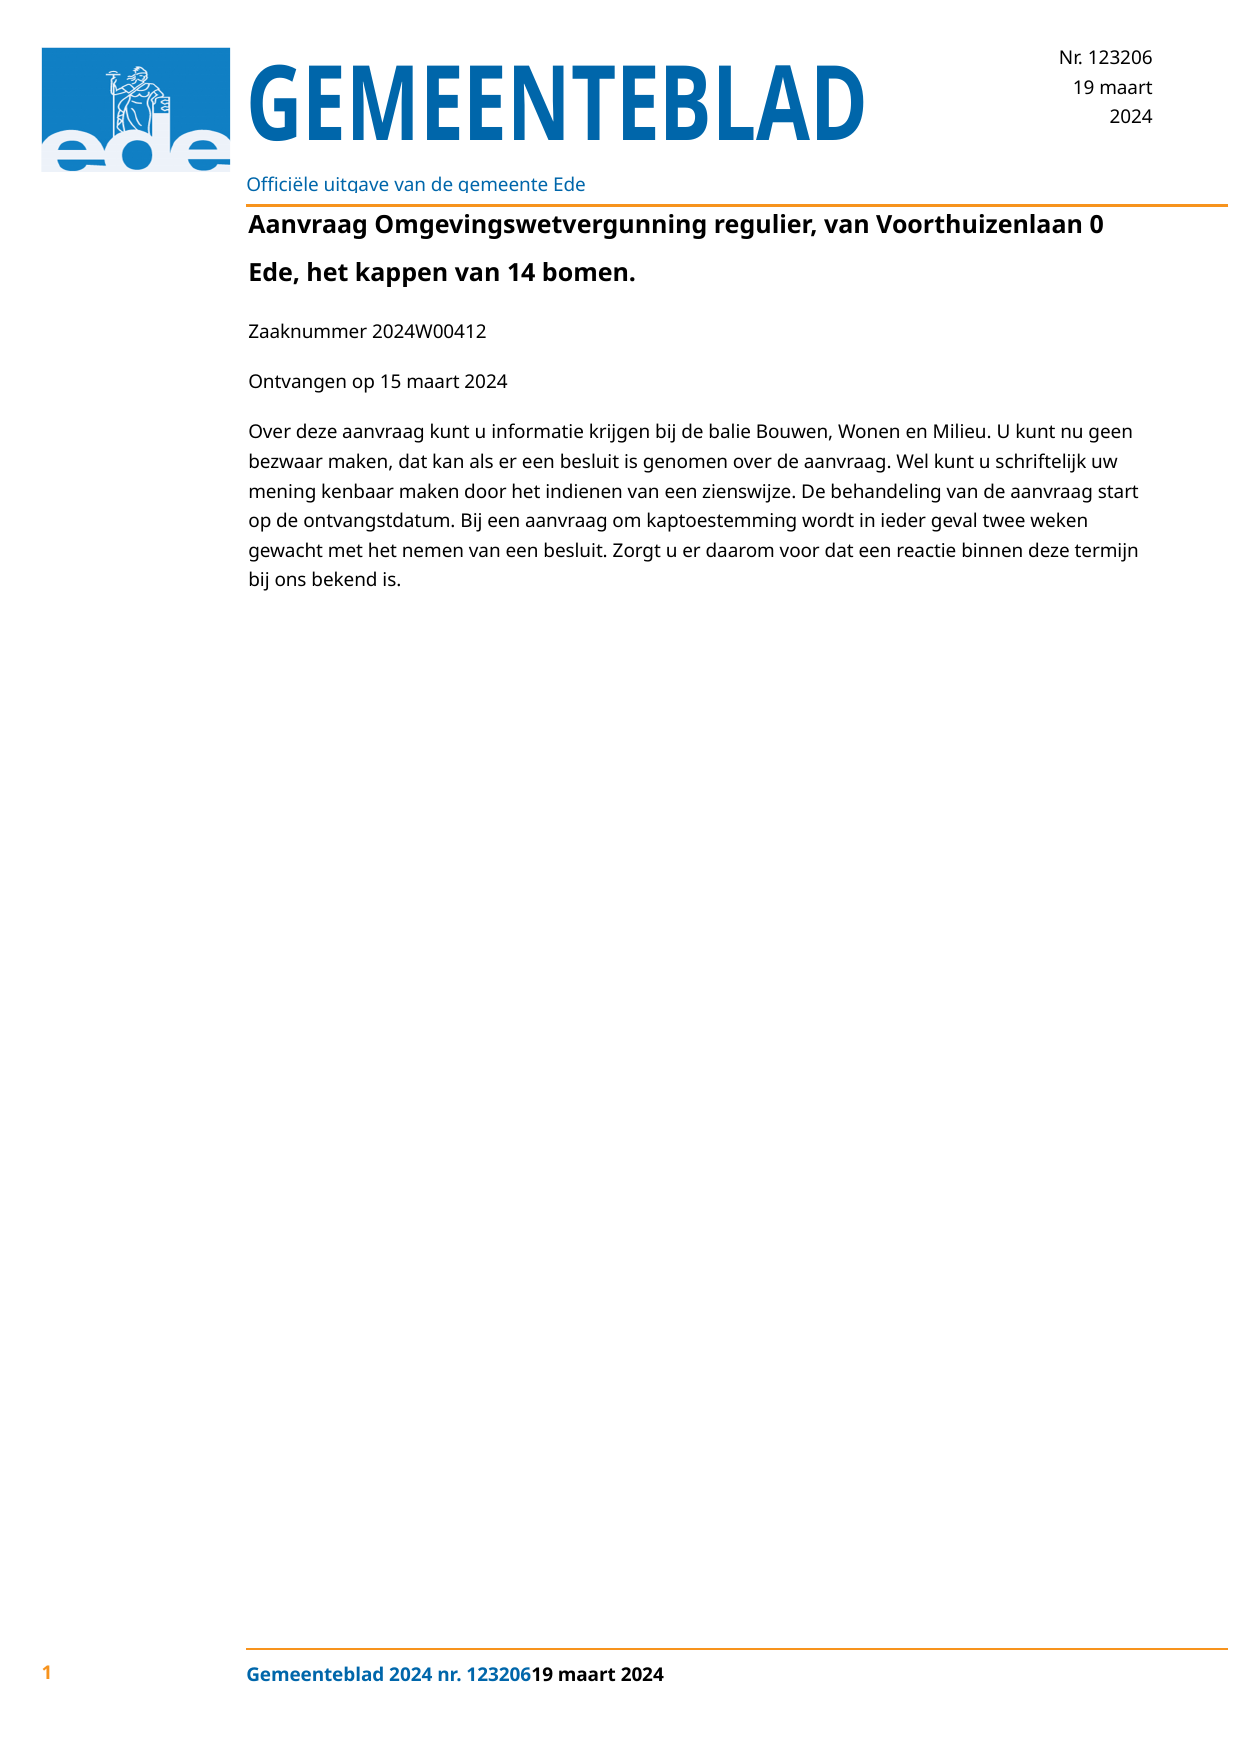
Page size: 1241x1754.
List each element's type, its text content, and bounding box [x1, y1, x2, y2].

text Zaaknummer 2024W00412 [248, 318, 1152, 344]
text Ontvangen op 15 maart 2024 [248, 368, 1152, 394]
text Aanvraag Omgevingswetvergunning regulier, van Voorthuizenlaan 0 Ede, het kappen van 14 bomen. [248, 207, 1152, 288]
picture [41, 47, 231, 172]
text Over deze aanvraag kunt u informatie krijgen bij de balie Bouwen, Wonen en Milieu. U kunt nu geen bezwaar maken, dat kan als er een besluit is genomen over de aanvraag. Wel kunt u schriftelijk uw mening kenbaar maken door het indienen van een zienswijze. De behandeling van de aanvraag start op de ontvangstdatum. Bij een aanvraag om kaptoestemming wordt in ieder geval twee weken gewacht met het nemen van een besluit. Zorgt u er daarom voor dat een reactie binnen deze termijn bij ons bekend is. [248, 419, 1152, 592]
